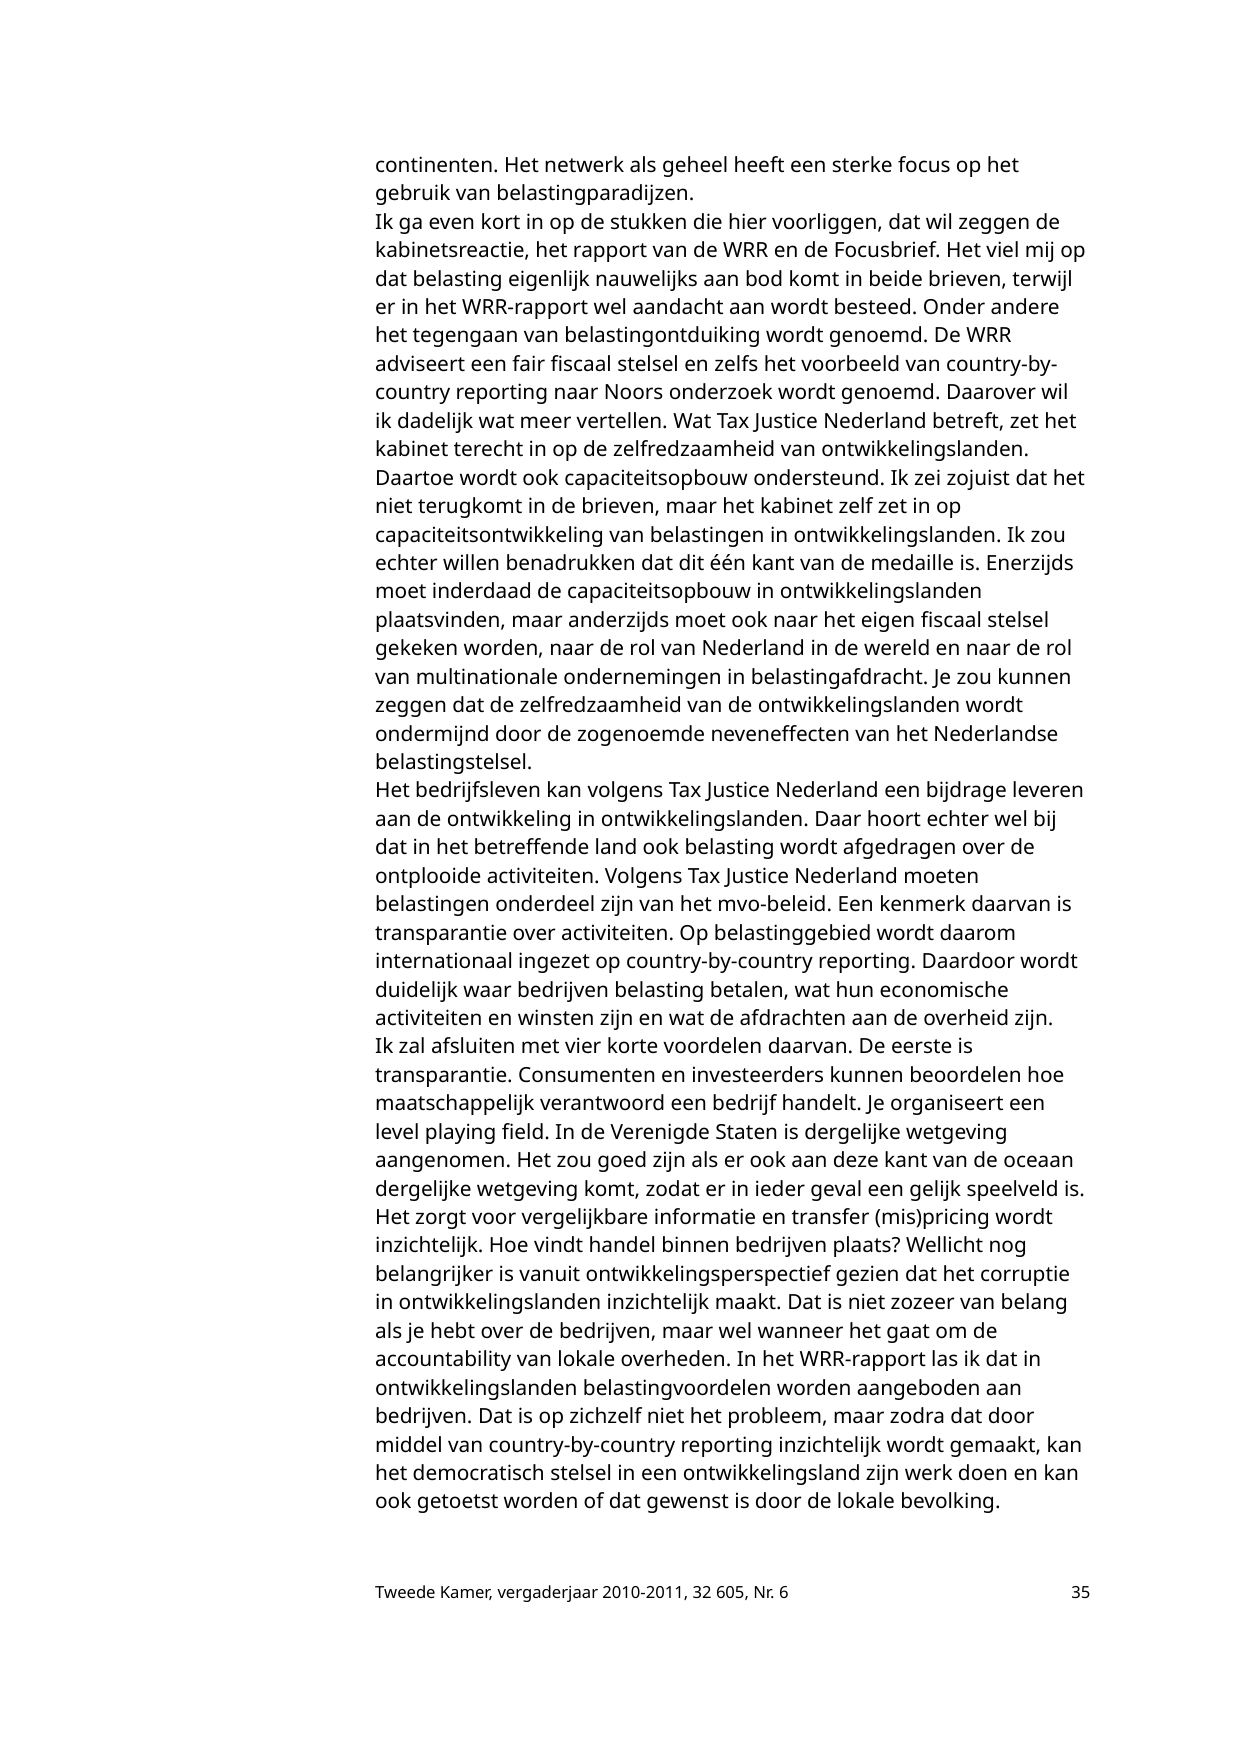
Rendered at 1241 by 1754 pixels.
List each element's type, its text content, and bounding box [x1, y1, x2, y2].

text Ik zal afsluiten met vier korte voordelen daarvan. De eerste is transparantie. Consumenten en investeerders kunnen beoordelen hoe maatschappelijk verantwoord een bedrijf handelt. Je organiseert een level playing field. In de Verenigde Staten is dergelijke wetgeving aangenomen. Het zou goed zijn als er ook aan deze kant van de oceaan dergelijke wetgeving komt, zodat er in ieder geval een gelijk speelveld is. Het zorgt voor vergelijkbare informatie en transfer (mis)pricing wordt inzichtelijk. Hoe vindt handel binnen bedrijven plaats? Wellicht nog belangrijker is vanuit ontwikkelingsperspectief gezien dat het corruptie in ontwikkelingslanden inzichtelijk maakt. Dat is niet zozeer van belang als je hebt over de bedrijven, maar wel wanneer het gaat om de accountability van lokale overheden. In het WRR-rapport las ik dat in ontwikkelingslanden belastingvoordelen worden aangeboden aan bedrijven. Dat is op zichzelf niet het probleem, maar zodra dat door middel van country-by-country reporting inzichtelijk wordt gemaakt, kan het democratisch stelsel in een ontwikkelingsland zijn werk doen en kan ook getoetst worden of dat gewenst is door de lokale bevolking. [375, 1032, 1090, 1515]
text continenten. Het netwerk als geheel heeft een sterke focus op het gebruik van belastingparadijzen. [375, 150, 1090, 207]
text Het bedrijfsleven kan volgens Tax Justice Nederland een bijdrage leveren aan de ontwikkeling in ontwikkelingslanden. Daar hoort echter wel bij dat in het betreffende land ook belasting wordt afgedragen over de ontplooide activiteiten. Volgens Tax Justice Nederland moeten belastingen onderdeel zijn van het mvo-beleid. Een kenmerk daarvan is transparantie over activiteiten. Op belastinggebied wordt daarom internationaal ingezet op country-by-country reporting. Daardoor wordt duidelijk waar bedrijven belasting betalen, wat hun economische activiteiten en winsten zijn en wat de afdrachten aan de overheid zijn. [375, 776, 1090, 1032]
text Ik ga even kort in op de stukken die hier voorliggen, dat wil zeggen de kabinetsreactie, het rapport van de WRR en de Focusbrief. Het viel mij op dat belasting eigenlijk nauwelijks aan bod komt in beide brieven, terwijl er in het WRR-rapport wel aandacht aan wordt besteed. Onder andere het tegengaan van belastingontduiking wordt genoemd. De WRR adviseert een fair fiscaal stelsel en zelfs het voorbeeld van country-by-country reporting naar Noors onderzoek wordt genoemd. Daarover wil ik dadelijk wat meer vertellen. Wat Tax Justice Nederland betreft, zet het kabinet terecht in op de zelfredzaamheid van ontwikkelingslanden. Daartoe wordt ook capaciteitsopbouw ondersteund. Ik zei zojuist dat het niet terugkomt in de brieven, maar het kabinet zelf zet in op capaciteitsontwikkeling van belastingen in ontwikkelingslanden. Ik zou echter willen benadrukken dat dit één kant van de medaille is. Enerzijds moet inderdaad de capaciteitsopbouw in ontwikkelingslanden plaatsvinden, maar anderzijds moet ook naar het eigen fiscaal stelsel gekeken worden, naar de rol van Nederland in de wereld en naar de rol van multinationale ondernemingen in belastingafdracht. Je zou kunnen zeggen dat de zelfredzaamheid van de ontwikkelingslanden wordt ondermijnd door de zogenoemde neveneffecten van het Nederlandse belastingstelsel. [375, 207, 1090, 776]
